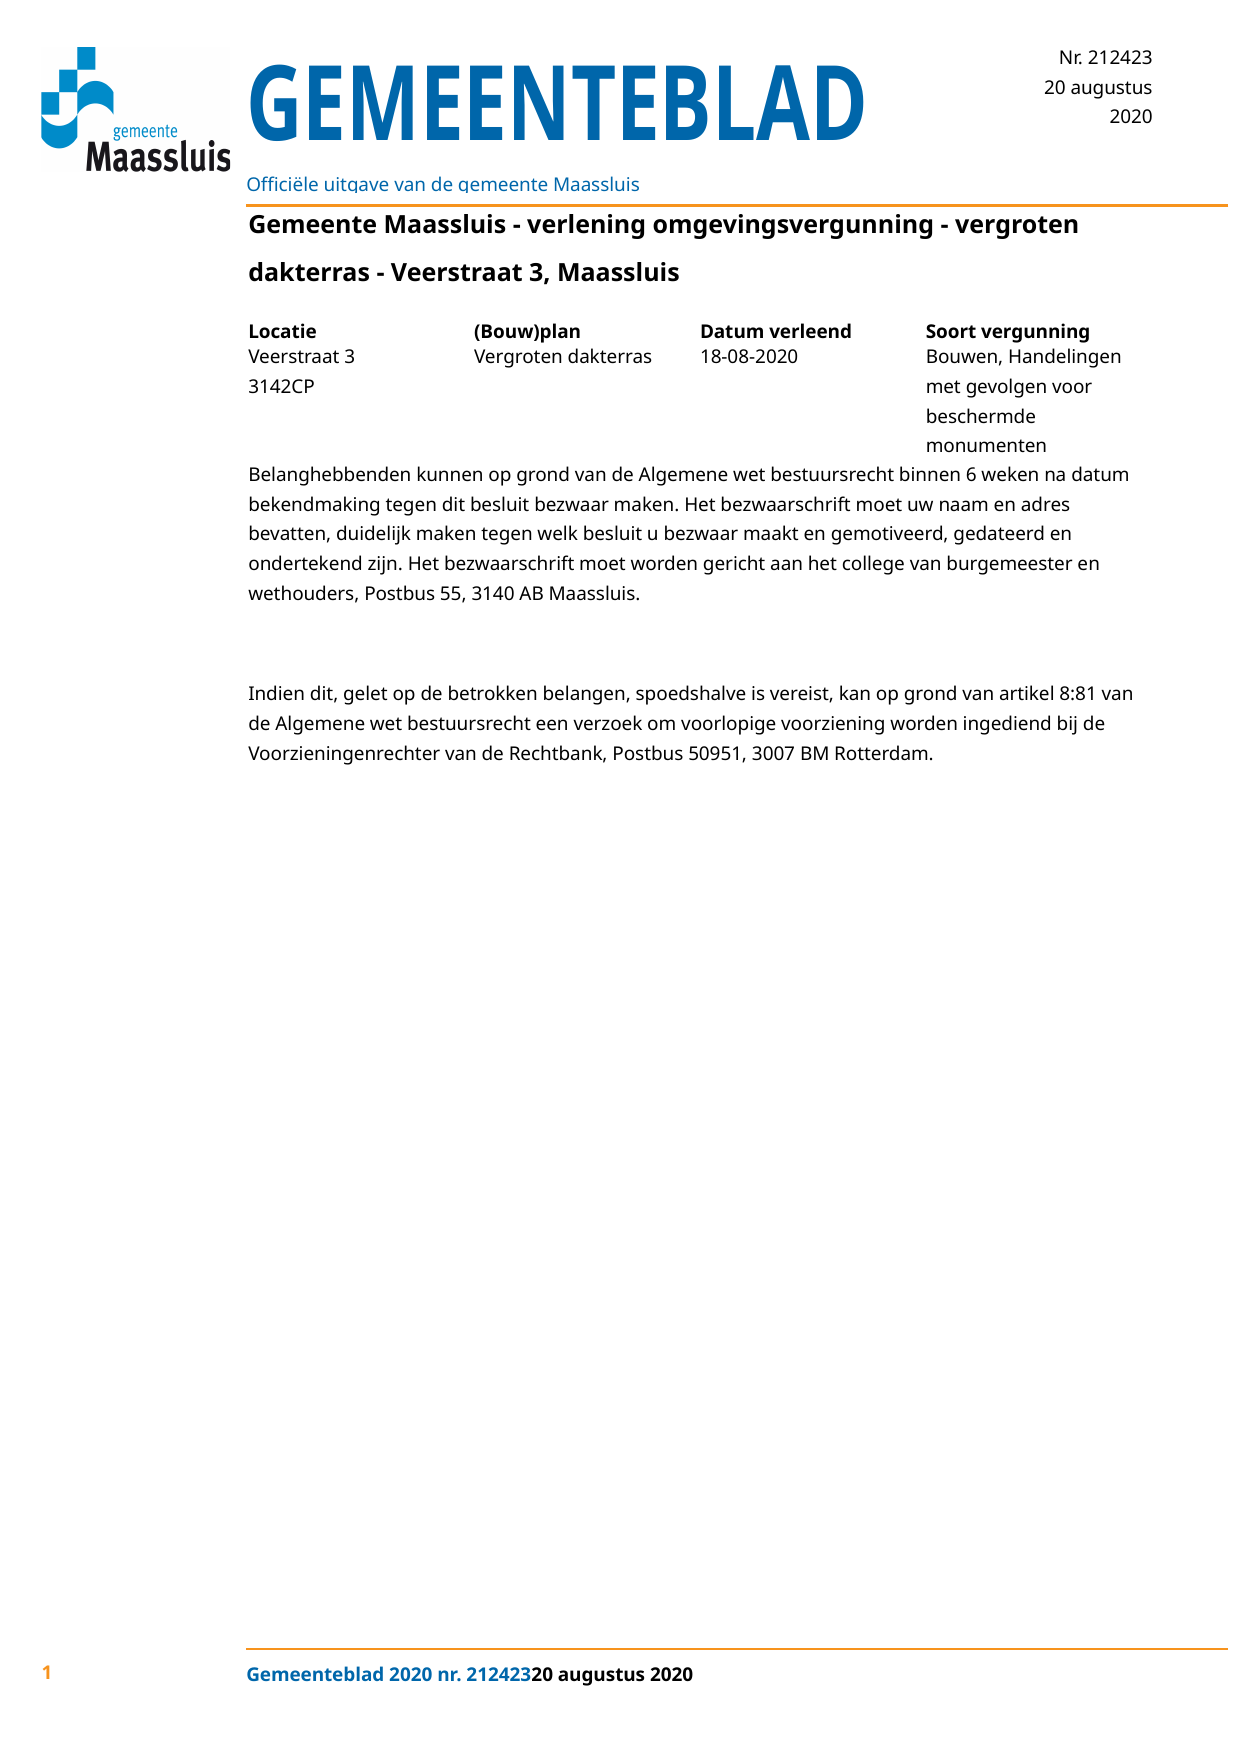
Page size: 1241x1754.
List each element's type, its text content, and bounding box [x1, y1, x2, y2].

text Belanghebbenden kunnen op grond van de Algemene wet bestuursrecht binnen 6 weken na datum bekendmaking tegen dit besluit bezwaar maken. Het bezwaarschrift moet uw naam en adres bevatten, duidelijk maken tegen welk besluit u bezwaar maakt en gemotiveerd, gedateerd en ondertekend zijn. Het bezwaarschrift moet worden gericht aan het college van burgemeester en wethouders, Postbus 55, 3140 AB Maassluis. [248, 461, 1152, 606]
table_header Datum verleend [700, 318, 926, 344]
table_header (Bouw)plan [474, 318, 700, 344]
picture [41, 47, 231, 172]
table_header Locatie [248, 318, 474, 344]
text Gemeente Maassluis - verlening omgevingsvergunning - vergroten dakterras - Veerstraat 3, Maassluis [248, 207, 1152, 288]
text Indien dit, gelet op de betrokken belangen, spoedshalve is vereist, kan op grond van artikel 8:81 van de Algemene wet bestuursrecht een verzoek om voorlopige voorziening worden ingediend bij de Voorzieningenrechter van de Rechtbank, Postbus 50951, 3007 BM Rotterdam. [248, 681, 1152, 766]
table_cell Veerstraat 3 3142CP [248, 344, 474, 458]
table_cell Bouwen, Handelingen met gevolgen voor beschermde monumenten [926, 344, 1152, 458]
table_cell 18-08-2020 [700, 344, 926, 458]
table_header Soort vergunning [926, 318, 1152, 344]
table_cell Vergroten dakterras [474, 344, 700, 458]
picture [41, 47, 77, 92]
